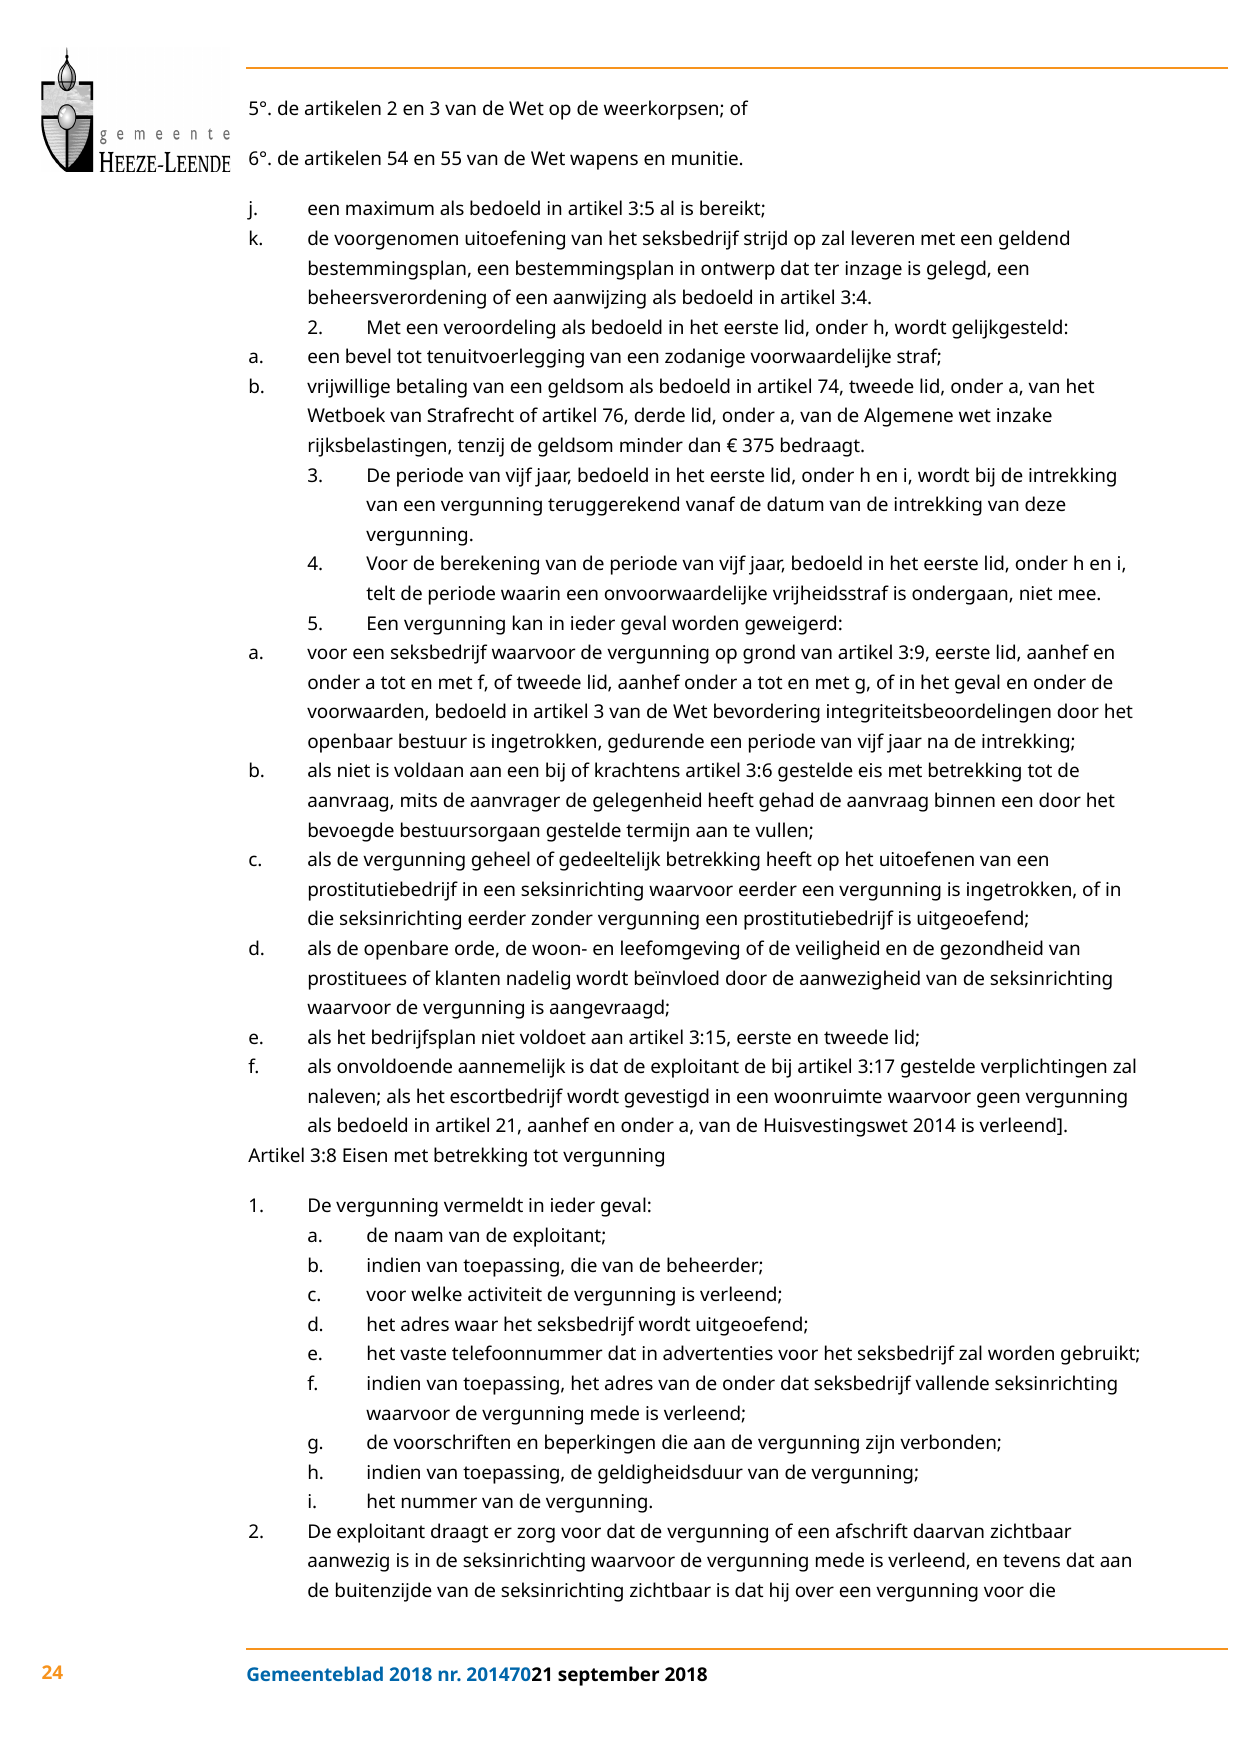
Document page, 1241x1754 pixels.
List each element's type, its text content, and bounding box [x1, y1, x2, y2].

list De exploitant draagt er zorg voor dat de vergunning of een afschrift daarvan zichtbaar aanwezig is in de seksinrichting waarvoor de vergunning mede is verleend, en tevens dat aan de buitenzijde van de seksinrichting zichtbaar is dat hij over een vergunning voor die [248, 1518, 1152, 1603]
list Een vergunning kan in ieder geval worden geweigerd: [307, 610, 1152, 636]
text Artikel 3:8 Eisen met betrekking tot vergunning [248, 1142, 1152, 1168]
picture [41, 47, 231, 172]
text 6°. de artikelen 54 en 55 van de Wet wapens en munitie. [248, 145, 1152, 171]
list voor welke activiteit de vergunning is verleend; [307, 1281, 1152, 1307]
list indien van toepassing, het adres van de onder dat seksbedrijf vallende seksinrichting waarvoor de vergunning mede is verleend; [307, 1370, 1152, 1426]
list het adres waar het seksbedrijf wordt uitgeoefend; [307, 1311, 1152, 1337]
list als de openbare orde, de woon- en leefomgeving of de veiligheid en de gezondheid van prostituees of klanten nadelig wordt beïnvloed door de aanwezigheid van de seksinrichting waarvoor de vergunning is aangevraagd; [248, 935, 1152, 1020]
list de voorschriften en beperkingen die aan de vergunning zijn verbonden; [307, 1429, 1152, 1455]
list als onvoldoende aannemelijk is dat de exploitant de bij artikel 3:17 gestelde verplichtingen zal naleven; als het escortbedrijf wordt gevestigd in een woonruimte waarvoor geen vergunning als bedoeld in artikel 21, aanhef en onder a, van de Huisvestingswet 2014 is verleend]. [248, 1053, 1152, 1138]
list een maximum als bedoeld in artikel 3:5 al is bereikt; [248, 196, 1152, 221]
list de voorgenomen uitoefening van het seksbedrijf strijd op zal leveren met een geldend bestemmingsplan, een bestemmingsplan in ontwerp dat ter inzage is gelegd, een beheersverordening of een aanwijzing als bedoeld in artikel 3:4. [248, 225, 1152, 310]
list als de vergunning geheel of gedeeltelijk betrekking heeft op het uitoefenen van een prostitutiebedrijf in een seksinrichting waarvoor eerder een vergunning is ingetrokken, of in die seksinrichting eerder zonder vergunning een prostitutiebedrijf is uitgeoefend; [248, 846, 1152, 931]
text 5°. de artikelen 2 en 3 van de Wet op de weerkorpsen; of [248, 95, 1152, 121]
list vrijwillige betaling van een geldsom als bedoeld in artikel 74, tweede lid, onder a, van het Wetboek van Strafrecht of artikel 76, derde lid, onder a, van de Algemene wet inzake rijksbelastingen, tenzij de geldsom minder dan € 375 bedraagt. [248, 373, 1152, 458]
list De vergunning vermeldt in ieder geval: [248, 1193, 1152, 1218]
list voor een seksbedrijf waarvoor de vergunning op grond van artikel 3:9, eerste lid, aanhef en onder a tot en met f, of tweede lid, aanhef onder a tot en met g, of in het geval en onder de voorwaarden, bedoeld in artikel 3 van de Wet bevordering integriteitsbeoordelingen door het openbaar bestuur is ingetrokken, gedurende een periode van vijf jaar na de intrekking; [248, 639, 1152, 754]
list indien van toepassing, de geldigheidsduur van de vergunning; [307, 1459, 1152, 1485]
list het vaste telefoonnummer dat in advertenties voor het seksbedrijf zal worden gebruikt; [307, 1341, 1152, 1366]
list De periode van vijf jaar, bedoeld in het eerste lid, onder h en i, wordt bij de intrekking van een vergunning teruggerekend vanaf de datum van de intrekking van deze vergunning. [307, 462, 1152, 547]
list de naam van de exploitant; [307, 1222, 1152, 1248]
list indien van toepassing, die van de beheerder; [307, 1252, 1152, 1278]
list een bevel tot tenuitvoerlegging van een zodanige voorwaardelijke straf; [248, 343, 1152, 369]
list als niet is voldaan aan een bij of krachtens artikel 3:6 gestelde eis met betrekking tot de aanvraag, mits de aanvrager de gelegenheid heeft gehad de aanvraag binnen een door het bevoegde bestuursorgaan gestelde termijn aan te vullen; [248, 758, 1152, 843]
list als het bedrijfsplan niet voldoet aan artikel 3:15, eerste en tweede lid; [248, 1024, 1152, 1050]
list Met een veroordeling als bedoeld in het eerste lid, onder h, wordt gelijkgesteld: [307, 314, 1152, 340]
list het nummer van de vergunning. [307, 1488, 1152, 1514]
list Voor de berekening van de periode van vijf jaar, bedoeld in het eerste lid, onder h en i, telt de periode waarin een onvoorwaardelijke vrijheidsstraf is ondergaan, niet mee. [307, 551, 1152, 606]
